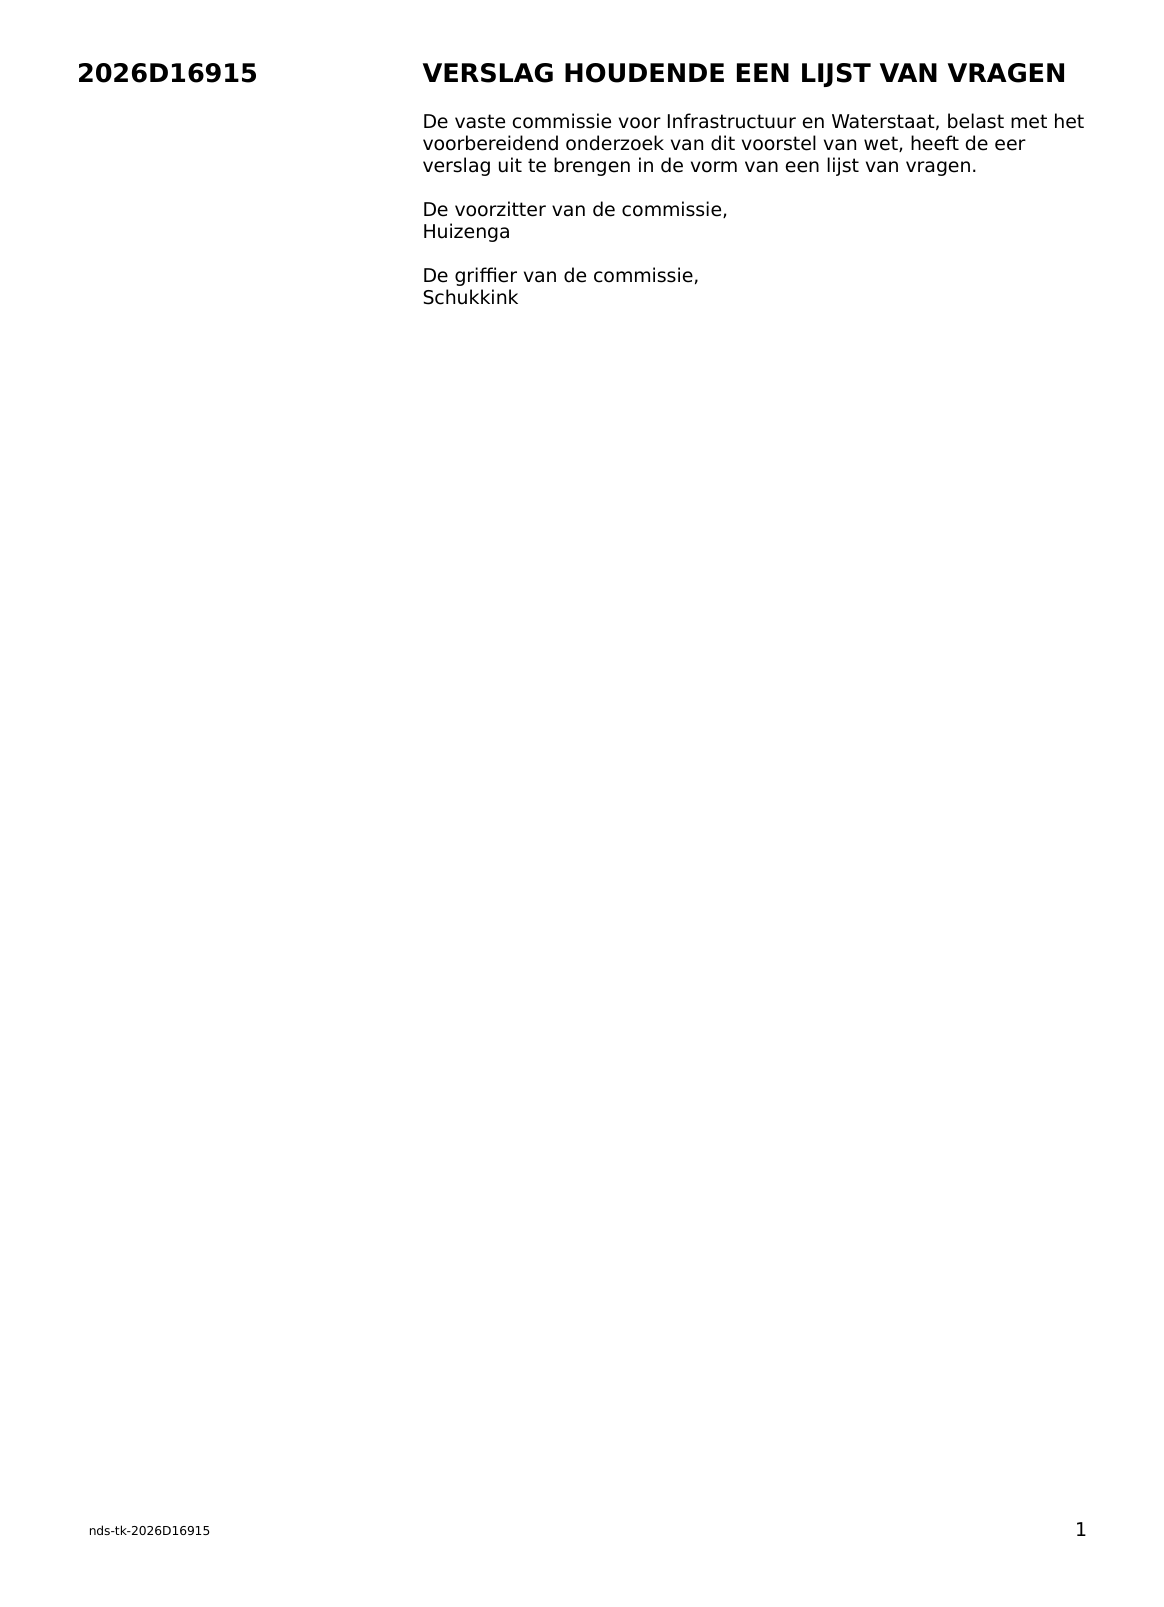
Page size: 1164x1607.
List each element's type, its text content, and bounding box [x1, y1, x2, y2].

text Schukkink [422, 287, 1087, 309]
text De griffier van de commissie, [422, 265, 1087, 287]
text nds-tk-2026D16915 [88, 1524, 323, 1538]
text 2026D16915 VERSLAG HOUDENDE EEN LIJST VAN VRAGEN [77, 59, 1087, 89]
text De vaste commissie voor Infrastructuur en Waterstaat, belast met het voorbereidend onderzoek van dit voorstel van wet, heeft de eer verslag uit te brengen in de vorm van een lijst van vragen. [422, 111, 1087, 177]
text Huizenga [422, 221, 1087, 243]
text De voorzitter van de commissie, [422, 199, 1087, 221]
